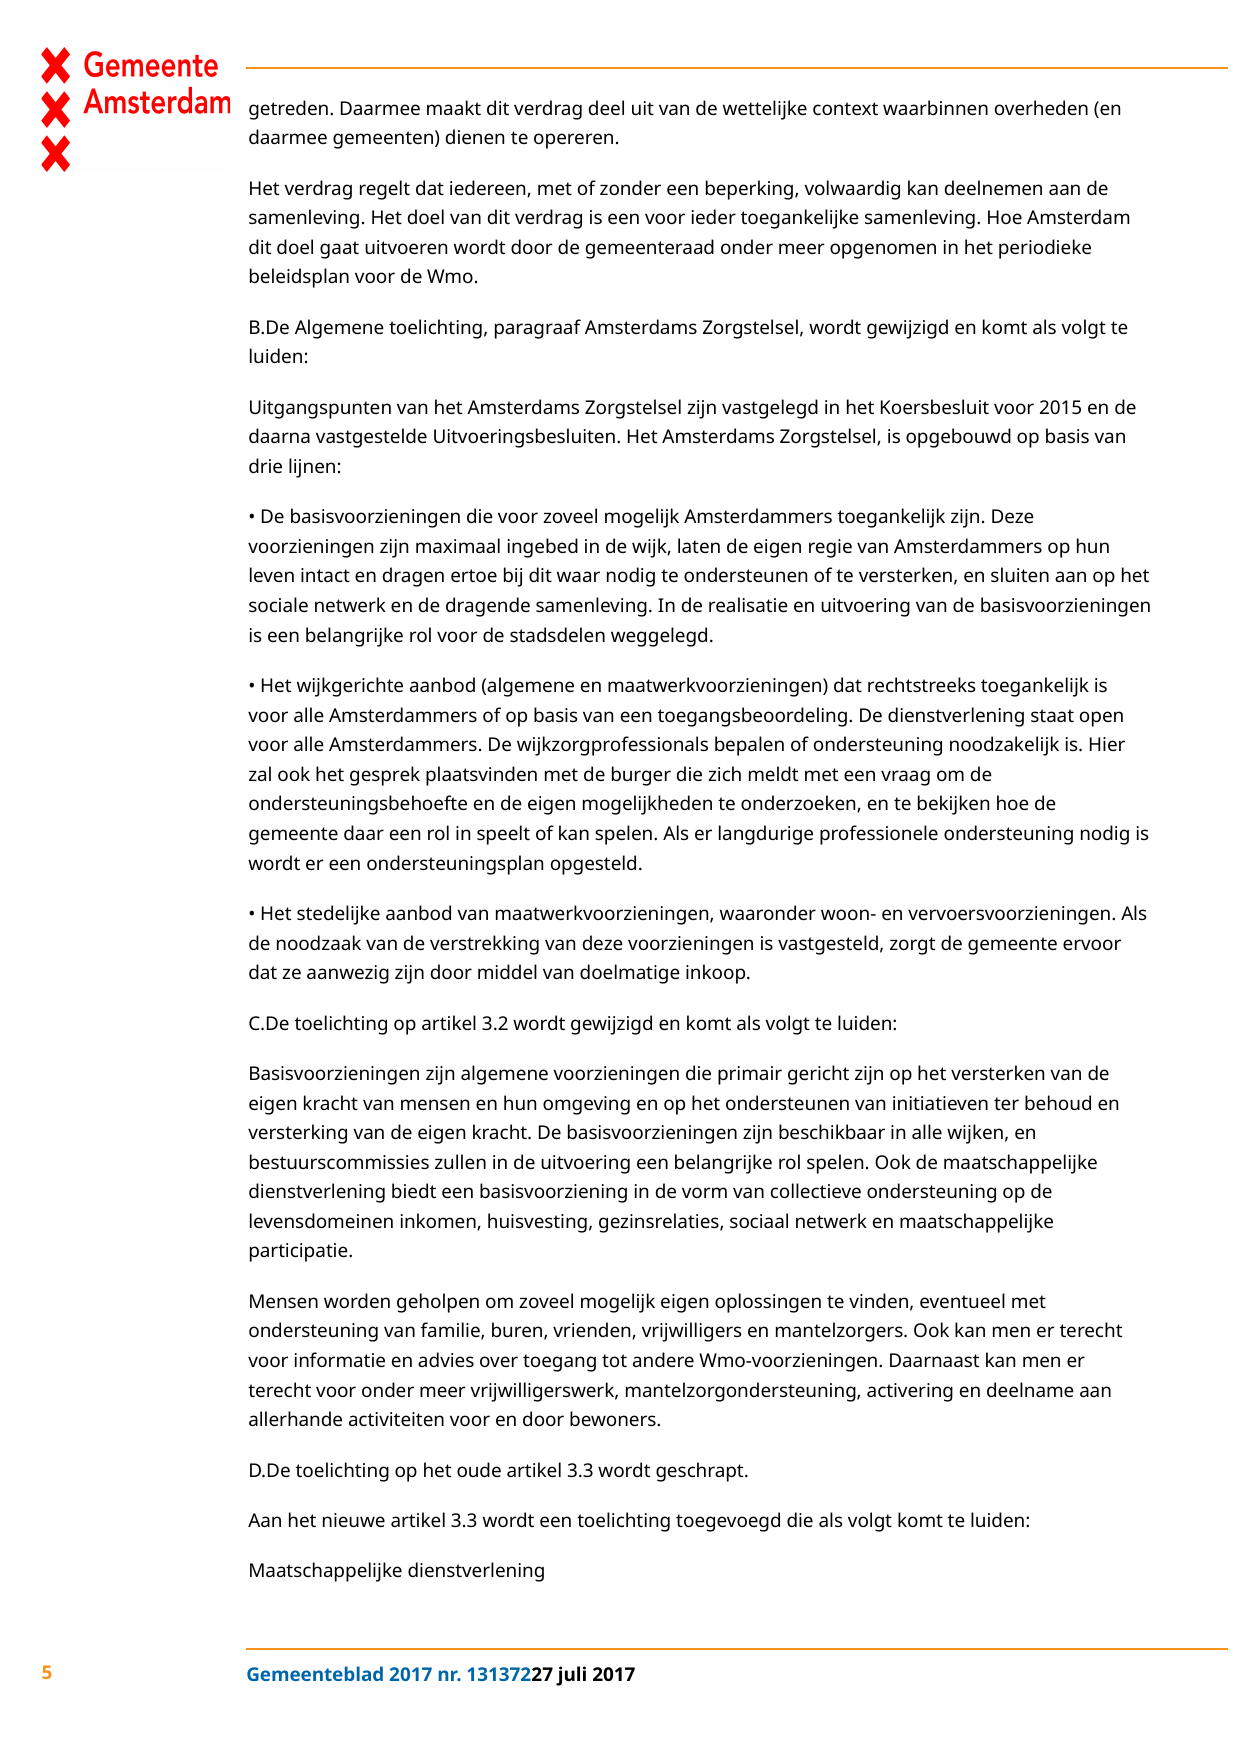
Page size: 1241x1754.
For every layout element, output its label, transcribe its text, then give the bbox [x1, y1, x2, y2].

text Basisvoorzieningen zijn algemene voorzieningen die primair gericht zijn op het versterken van de eigen kracht van mensen en hun omgeving en op het ondersteunen van initiatieven ter behoud en versterking van de eigen kracht. De basisvoorzieningen zijn beschikbaar in alle wijken, en bestuurscommissies zullen in de uitvoering een belangrijke rol spelen. Ook de maatschappelijke dienstverlening biedt een basisvoorziening in de vorm van collectieve ondersteuning op de levensdomeinen inkomen, huisvesting, gezinsrelaties, sociaal netwerk en maatschappelijke participatie. [248, 1060, 1152, 1263]
text Uitgangspunten van het Amsterdams Zorgstelsel zijn vastgelegd in het Koersbesluit voor 2015 en de daarna vastgestelde Uitvoeringsbesluiten. Het Amsterdams Zorgstelsel, is opgebouwd op basis van drie lijnen: [248, 394, 1152, 479]
text • De basisvoorzieningen die voor zoveel mogelijk Amsterdammers toegankelijk zijn. Deze voorzieningen zijn maximaal ingebed in de wijk, laten de eigen regie van Amsterdammers op hun leven intact en dragen ertoe bij dit waar nodig te ondersteunen of te versterken, en sluiten aan op het sociale netwerk en de dragende samenleving. In de realisatie en uitvoering van de basisvoorzieningen is een belangrijke rol voor de stadsdelen weggelegd. [248, 503, 1152, 648]
text • Het wijkgerichte aanbod (algemene en maatwerkvoorzieningen) dat rechtstreeks toegankelijk is voor alle Amsterdammers of op basis van een toegangsbeoordeling. De dienstverlening staat open voor alle Amsterdammers. De wijkzorgprofessionals bepalen of ondersteuning noodzakelijk is. Hier zal ook het gesprek plaatsvinden met de burger die zich meldt met een vraag om de ondersteuningsbehoefte en de eigen mogelijkheden te onderzoeken, en te bekijken hoe de gemeente daar een rol in speelt of kan spelen. Als er langdurige professionele ondersteuning nodig is wordt er een ondersteuningsplan opgesteld. [248, 672, 1152, 876]
text D.De toelichting op het oude artikel 3.3 wordt geschrapt. [248, 1457, 1152, 1483]
text Mensen worden geholpen om zoveel mogelijk eigen oplossingen te vinden, eventueel met ondersteuning van familie, buren, vrienden, vrijwilligers en mantelzorgers. Ook kan men er terecht voor informatie en advies over toegang tot andere Wmo-voorzieningen. Daarnaast kan men er terecht voor onder meer vrijwilligerswerk, mantelzorgondersteuning, activering en deelname aan allerhande activiteiten voor en door bewoners. [248, 1288, 1152, 1432]
text Maatschappelijke dienstverlening [248, 1558, 1152, 1583]
text Aan het nieuwe artikel 3.3 wordt een toelichting toegevoegd die als volgt komt te luiden: [248, 1507, 1152, 1533]
text • Het stedelijke aanbod van maatwerkvoorzieningen, waaronder woon- en vervoersvoorzieningen. Als de noodzaak van de verstrekking van deze voorzieningen is vastgesteld, zorgt de gemeente ervoor dat ze aanwezig zijn door middel van doelmatige inkoop. [248, 900, 1152, 985]
text B.De Algemene toelichting, paragraaf Amsterdams Zorgstelsel, wordt gewijzigd en komt als volgt te luiden: [248, 314, 1152, 369]
text C.De toelichting op artikel 3.2 wordt gewijzigd en komt als volgt te luiden: [248, 1010, 1152, 1036]
picture [41, 47, 231, 172]
text getreden. Daarmee maakt dit verdrag deel uit van de wettelijke context waarbinnen overheden (en daarmee gemeenten) dienen te opereren. [248, 95, 1152, 150]
text Het verdrag regelt dat iedereen, met of zonder een beperking, volwaardig kan deelnemen aan de samenleving. Het doel van dit verdrag is een voor ieder toegankelijke samenleving. Hoe Amsterdam dit doel gaat uitvoeren wordt door de gemeenteraad onder meer opgenomen in het periodieke beleidsplan voor de Wmo. [248, 175, 1152, 289]
